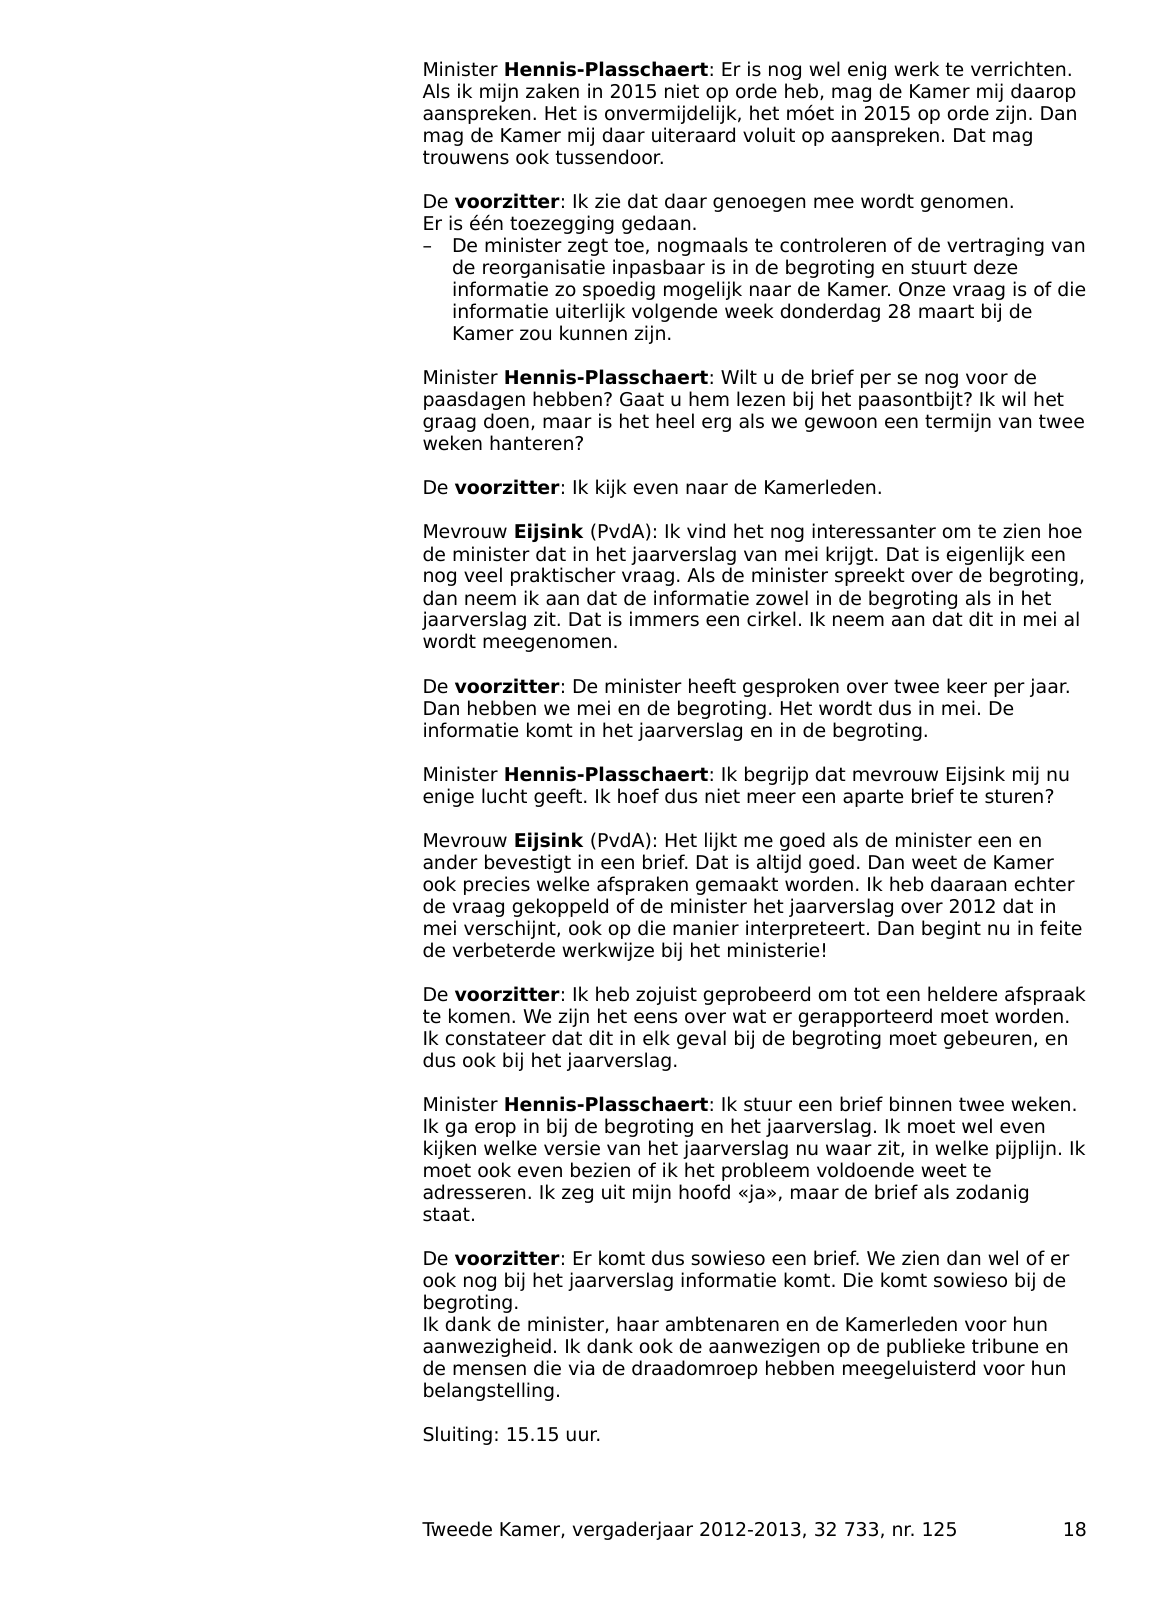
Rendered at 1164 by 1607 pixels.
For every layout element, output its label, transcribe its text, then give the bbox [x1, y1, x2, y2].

text Minister Hennis-Plasschaert: Ik stuur een brief binnen twee weken. Ik ga erop in bij de begroting en het jaarverslag. Ik moet wel even kijken welke versie van het jaarverslag nu waar zit, in welke pijplijn. Ik moet ook even bezien of ik het probleem voldoende weet te adresseren. Ik zeg uit mijn hoofd «ja», maar de brief als zodanig staat. [422, 1094, 1087, 1226]
text Minister Hennis-Plasschaert: Ik begrijp dat mevrouw Eijsink mij nu enige lucht geeft. Ik hoef dus niet meer een aparte brief te sturen? [422, 764, 1087, 808]
text Minister Hennis-Plasschaert: Er is nog wel enig werk te verrichten. Als ik mijn zaken in 2015 niet op orde heb, mag de Kamer mij daarop aanspreken. Het is onvermijdelijk, het móet in 2015 op orde zijn. Dan mag de Kamer mij daar uiteraard voluit op aanspreken. Dat mag trouwens ook tussendoor. [422, 59, 1087, 169]
text De voorzitter: Ik kijk even naar de Kamerleden. [422, 477, 1087, 499]
text Er is één toezegging gedaan. [422, 213, 1087, 235]
text Mevrouw Eijsink (PvdA): Ik vind het nog interessanter om te zien hoe de minister dat in het jaarverslag van mei krijgt. Dat is eigenlijk een nog veel praktischer vraag. Als de minister spreekt over de begroting, dan neem ik aan dat de informatie zowel in de begroting als in het jaarverslag zit. Dat is immers een cirkel. Ik neem aan dat dit in mei al wordt meegenomen. [422, 521, 1087, 653]
text Minister Hennis-Plasschaert: Wilt u de brief per se nog voor de paasdagen hebben? Gaat u hem lezen bij het paasontbijt? Ik wil het graag doen, maar is het heel erg als we gewoon een termijn van twee weken hanteren? [422, 367, 1087, 455]
text De voorzitter: Ik heb zojuist geprobeerd om tot een heldere afspraak te komen. We zijn het eens over wat er gerapporteerd moet worden. Ik constateer dat dit in elk geval bij de begroting moet gebeuren, en dus ook bij het jaarverslag. [422, 984, 1087, 1072]
text Mevrouw Eijsink (PvdA): Het lijkt me goed als de minister een en ander bevestigt in een brief. Dat is altijd goed. Dan weet de Kamer ook precies welke afspraken gemaakt worden. Ik heb daaraan echter de vraag gekoppeld of de minister het jaarverslag over 2012 dat in mei verschijnt, ook op die manier interpreteert. Dan begint nu in feite de verbeterde werkwijze bij het ministerie! [422, 830, 1087, 962]
text De voorzitter: De minister heeft gesproken over twee keer per jaar. Dan hebben we mei en de begroting. Het wordt dus in mei. De informatie komt in het jaarverslag en in de begroting. [422, 676, 1087, 741]
text De voorzitter: Ik zie dat daar genoegen mee wordt genomen. [422, 191, 1087, 213]
text – De minister zegt toe, nogmaals te controleren of de vertraging van de reorganisatie inpasbaar is in de begroting en stuurt deze informatie zo spoedig mogelijk naar de Kamer. Onze vraag is of die informatie uiterlijk volgende week donderdag 28 maart bij de Kamer zou kunnen zijn. [422, 235, 1087, 345]
text Ik dank de minister, haar ambtenaren en de Kamerleden voor hun aanwezigheid. Ik dank ook de aanwezigen op de publieke tribune en de mensen die via de draadomroep hebben meegeluisterd voor hun belangstelling. [422, 1314, 1087, 1402]
text Sluiting: 15.15 uur. [422, 1424, 1087, 1446]
text De voorzitter: Er komt dus sowieso een brief. We zien dan wel of er ook nog bij het jaarverslag informatie komt. Die komt sowieso bij de begroting. [422, 1248, 1087, 1314]
